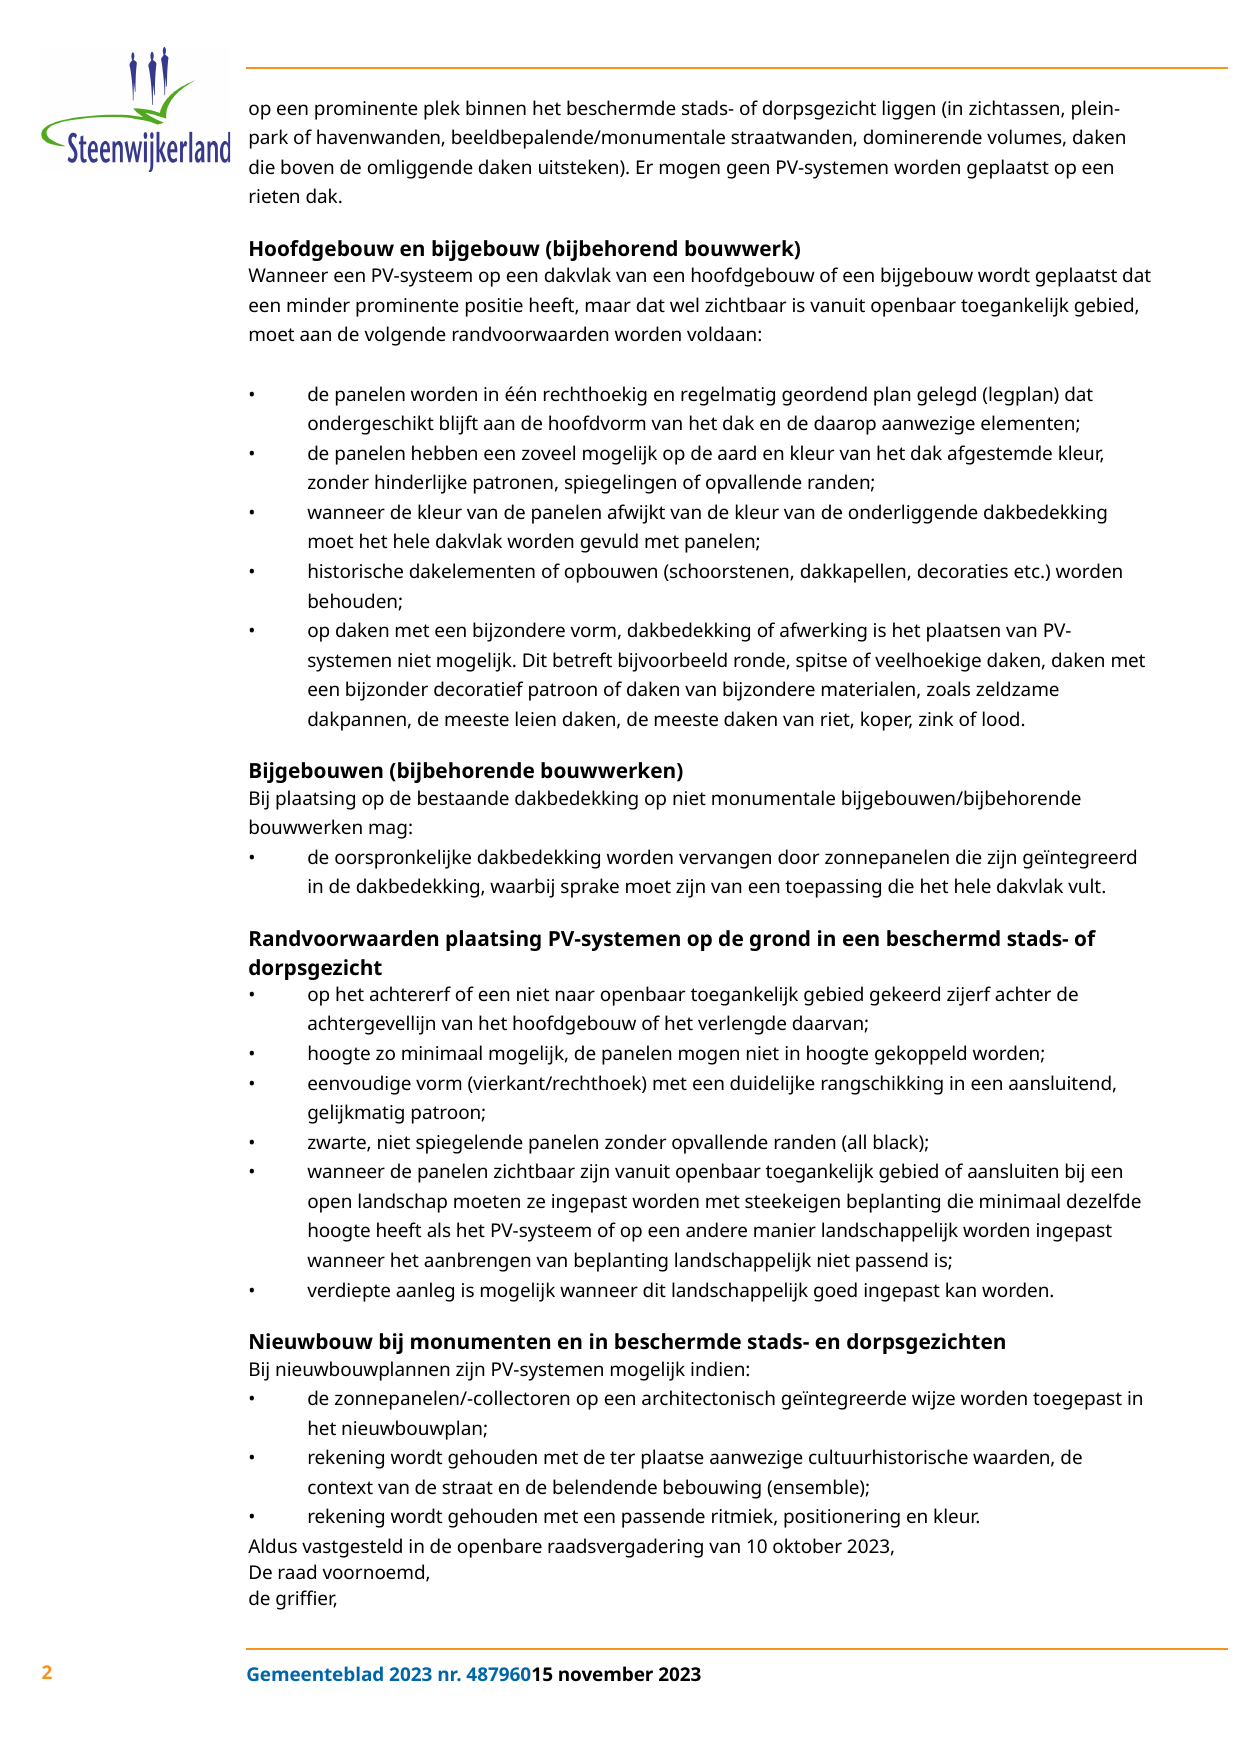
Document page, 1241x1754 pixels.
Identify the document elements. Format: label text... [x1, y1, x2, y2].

text op een prominente plek binnen het beschermde stads- of dorpsgezicht liggen (in zichtassen, plein- park of havenwanden, beeldbepalende/monumentale straatwanden, dominerende volumes, daken die boven de omliggende daken uitsteken). Er mogen geen PV-systemen worden geplaatst op een rieten dak. [248, 95, 1152, 209]
text de griffier, [248, 1585, 1152, 1610]
list de zonnepanelen/-collectoren op een architectonisch geïntegreerde wijze worden toegepast in het nieuwbouwplan; [248, 1385, 1152, 1441]
list rekening wordt gehouden met een passende ritmiek, positionering en kleur. [248, 1504, 1152, 1529]
list de panelen worden in één rechthoekig en regelmatig geordend plan gelegd (legplan) dat ondergeschikt blijft aan de hoofdvorm van het dak en de daarop aanwezige elementen; [248, 381, 1152, 436]
list zwarte, niet spiegelende panelen zonder opvallende randen (all black); [248, 1129, 1152, 1155]
list de oorspronkelijke dakbedekking worden vervangen door zonnepanelen die zijn geïntegreerd in de dakbedekking, waarbij sprake moet zijn van een toepassing die het hele dakvlak vult. [248, 844, 1152, 899]
list eenvoudige vorm (vierkant/rechthoek) met een duidelijke rangschikking in een aansluitend, gelijkmatig patroon; [248, 1070, 1152, 1125]
text Nieuwbouw bij monumenten en in beschermde stads- en dorpsgezichten [248, 1327, 1152, 1356]
text De raad voornoemd, [248, 1559, 1152, 1585]
list wanneer de panelen zichtbaar zijn vanuit openbaar toegankelijk gebied of aansluiten bij een open landschap moeten ze ingepast worden met steekeigen beplanting die minimaal dezelfde hoogte heeft als het PV-systeem of op een andere manier landschappelijk worden ingepast wanneer het aanbrengen van beplanting landschappelijk niet passend is; [248, 1158, 1152, 1273]
list op het achtererf of een niet naar openbaar toegankelijk gebied gekeerd zijerf achter de achtergevellijn van het hoofdgebouw of het verlengde daarvan; [248, 981, 1152, 1036]
list rekening wordt gehouden met de ter plaatse aanwezige cultuurhistorische waarden, de context van de straat en de belendende bebouwing (ensemble); [248, 1444, 1152, 1500]
list historische dakelementen of opbouwen (schoorstenen, dakkapellen, decoraties etc.) worden behouden; [248, 558, 1152, 613]
list de panelen hebben een zoveel mogelijk op de aard en kleur van het dak afgestemde kleur, zonder hinderlijke patronen, spiegelingen of opvallende randen; [248, 440, 1152, 495]
text Wanneer een PV-systeem op een dakvlak van een hoofdgebouw of een bijgebouw wordt geplaatst dat een minder prominente positie heeft, maar dat wel zichtbaar is vanuit openbaar toegankelijk gebied, moet aan de volgende randvoorwaarden worden voldaan: [248, 262, 1152, 347]
picture [41, 47, 231, 172]
text Hoofdgebouw en bijgebouw (bijbehorend bouwwerk) [248, 234, 1152, 262]
list hoogte zo minimaal mogelijk, de panelen mogen niet in hoogte gekoppeld worden; [248, 1040, 1152, 1066]
text Bijgebouwen (bijbehorende bouwwerken) [248, 757, 1152, 785]
text Bij plaatsing op de bestaande dakbedekking op niet monumentale bijgebouwen/bijbehorende bouwwerken mag: [248, 785, 1152, 840]
text Aldus vastgesteld in de openbare raadsvergadering van 10 oktober 2023, [248, 1533, 1152, 1559]
list wanneer de kleur van de panelen afwijkt van de kleur van de onderliggende dakbedekking moet het hele dakvlak worden gevuld met panelen; [248, 499, 1152, 554]
text Randvoorwaarden plaatsing PV-systemen op de grond in een beschermd stads- of dorpsgezicht [248, 924, 1152, 981]
list op daken met een bijzondere vorm, dakbedekking of afwerking is het plaatsen van PV-systemen niet mogelijk. Dit betreft bijvoorbeeld ronde, spitse of veelhoekige daken, daken met een bijzonder decoratief patroon of daken van bijzondere materialen, zoals zeldzame dakpannen, de meeste leien daken, de meeste daken van riet, koper, zink of lood. [248, 617, 1152, 732]
list verdiepte aanleg is mogelijk wanneer dit landschappelijk goed ingepast kan worden. [248, 1277, 1152, 1303]
text Bij nieuwbouwplannen zijn PV-systemen mogelijk indien: [248, 1356, 1152, 1381]
